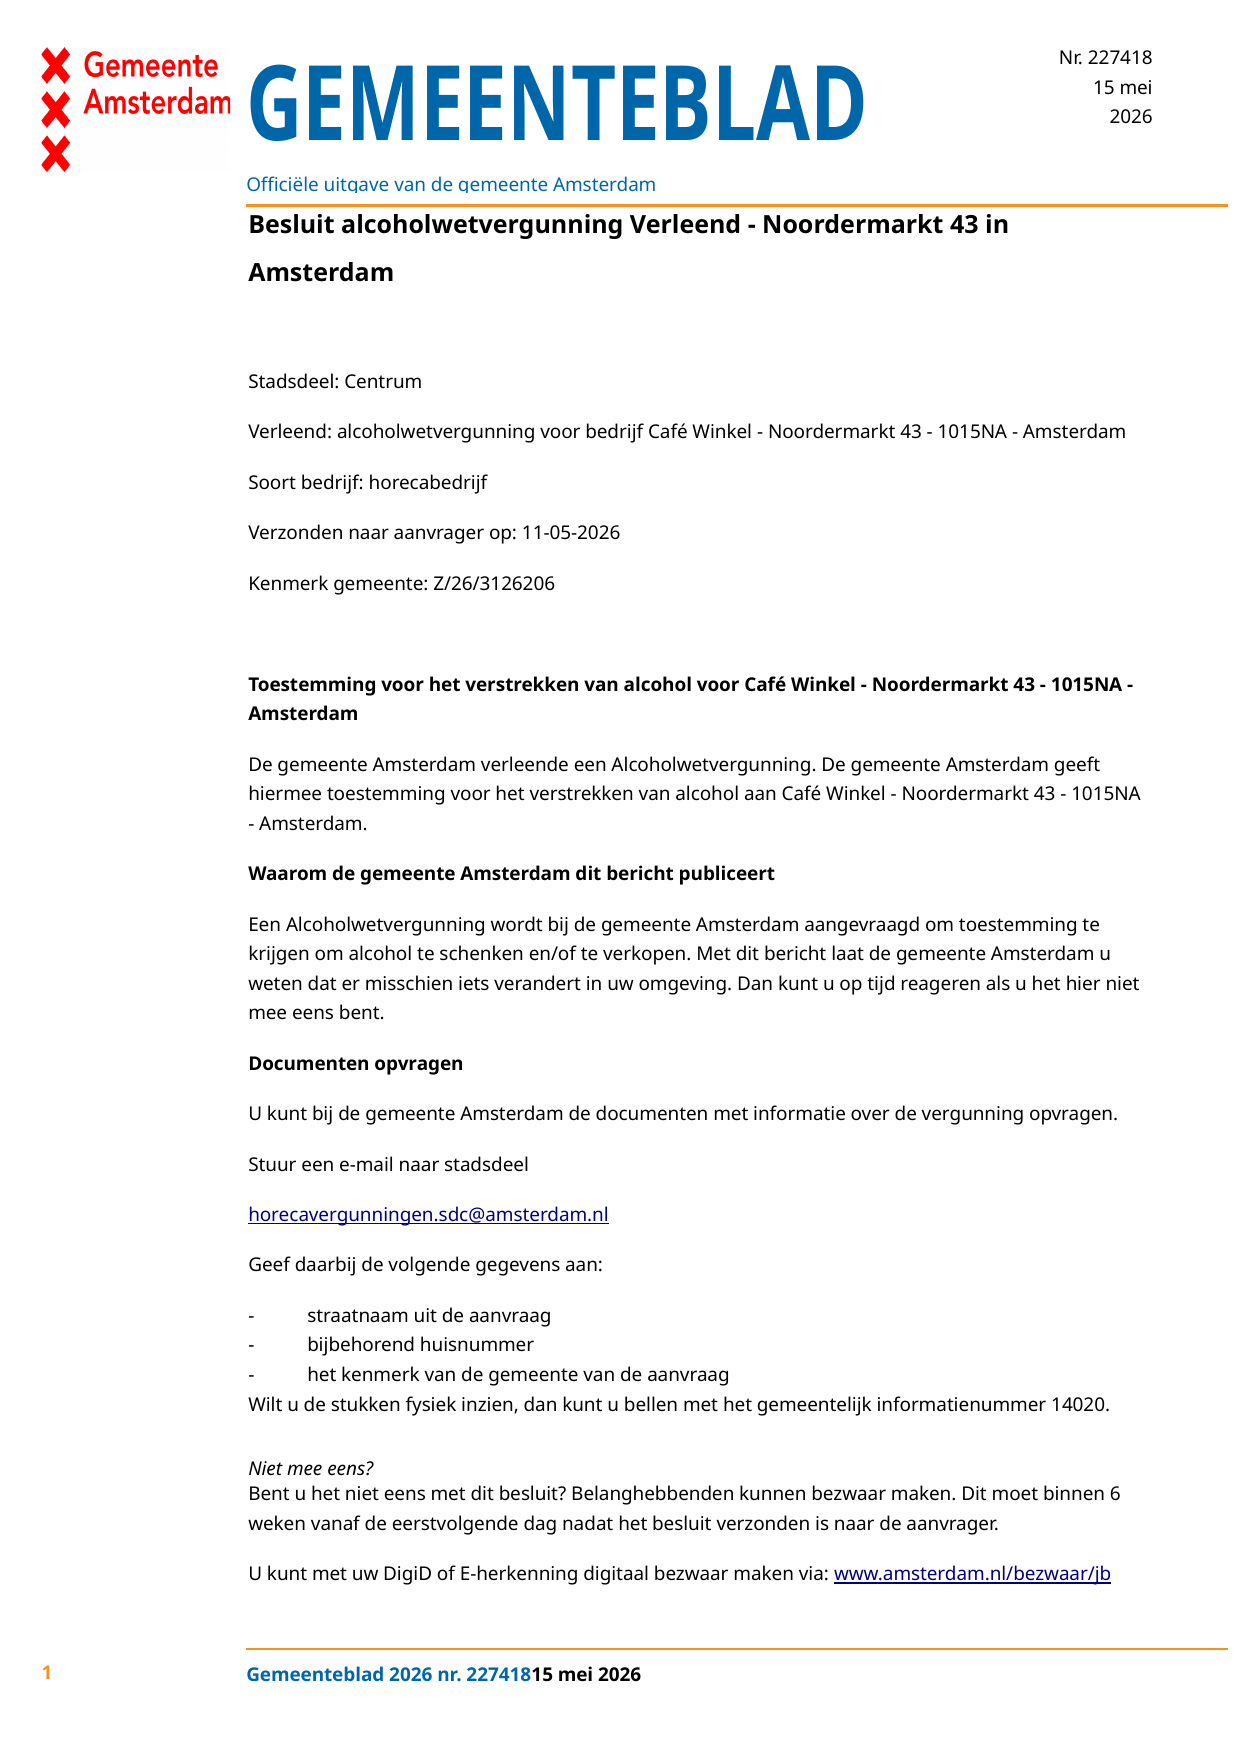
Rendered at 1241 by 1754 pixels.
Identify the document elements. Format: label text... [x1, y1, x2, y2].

text Bent u het niet eens met dit besluit? Belanghebbenden kunnen bezwaar maken. Dit moet binnen 6 weken vanaf de eerstvolgende dag nadat het besluit verzonden is naar de aanvrager. [248, 1481, 1152, 1536]
text Toestemming voor het verstrekken van alcohol voor Café Winkel - Noordermarkt 43 - 1015NA - Amsterdam [248, 671, 1152, 726]
list bijbehorend huisnummer [248, 1332, 1152, 1357]
text Stadsdeel: Centrum [248, 368, 1152, 394]
text Soort bedrijf: horecabedrijf [248, 469, 1152, 495]
text Waarom de gemeente Amsterdam dit bericht publiceert [248, 860, 1152, 886]
text Een Alcoholwetvergunning wordt bij de gemeente Amsterdam aangevraagd om toestemming te krijgen om alcohol te schenken en/of te verkopen. Met dit bericht laat de gemeente Amsterdam u weten dat er misschien iets verandert in uw omgeving. Dan kunt u op tijd reageren als u het hier niet mee eens bent. [248, 911, 1152, 1025]
text De gemeente Amsterdam verleende een Alcoholwetvergunning. De gemeente Amsterdam geeft hiermee toestemming voor het verstrekken van alcohol aan Café Winkel - Noordermarkt 43 - 1015NA - Amsterdam. [248, 751, 1152, 836]
picture [41, 47, 231, 172]
text U kunt bij de gemeente Amsterdam de documenten met informatie over de vergunning opvragen. [248, 1100, 1152, 1126]
text Wilt u de stukken fysiek inzien, dan kunt u bellen met het gemeentelijk informatienummer 14020. [248, 1391, 1152, 1417]
text Verleend: alcoholwetvergunning voor bedrijf Café Winkel - Noordermarkt 43 - 1015NA - Amsterdam [248, 419, 1152, 444]
list het kenmerk van de gemeente van de aanvraag [248, 1361, 1152, 1387]
text horecavergunningen.sdc@amsterdam.nl [248, 1201, 1152, 1227]
text Niet mee eens? [248, 1455, 1152, 1481]
list straatnaam uit de aanvraag [248, 1302, 1152, 1328]
text Geef daarbij de volgende gegevens aan: [248, 1252, 1152, 1277]
text U kunt met uw DigiD of E-herkenning digitaal bezwaar maken via: www.amsterdam.nl/bezwaar/jb [248, 1561, 1152, 1586]
text Besluit alcoholwetvergunning Verleend - Noordermarkt 43 in Amsterdam [248, 207, 1152, 288]
text Documenten opvragen [248, 1050, 1152, 1076]
text Kenmerk gemeente: Z/26/3126206 [248, 570, 1152, 596]
text Stuur een e-mail naar stadsdeel [248, 1151, 1152, 1177]
text Verzonden naar aanvrager op: 11-05-2026 [248, 519, 1152, 545]
